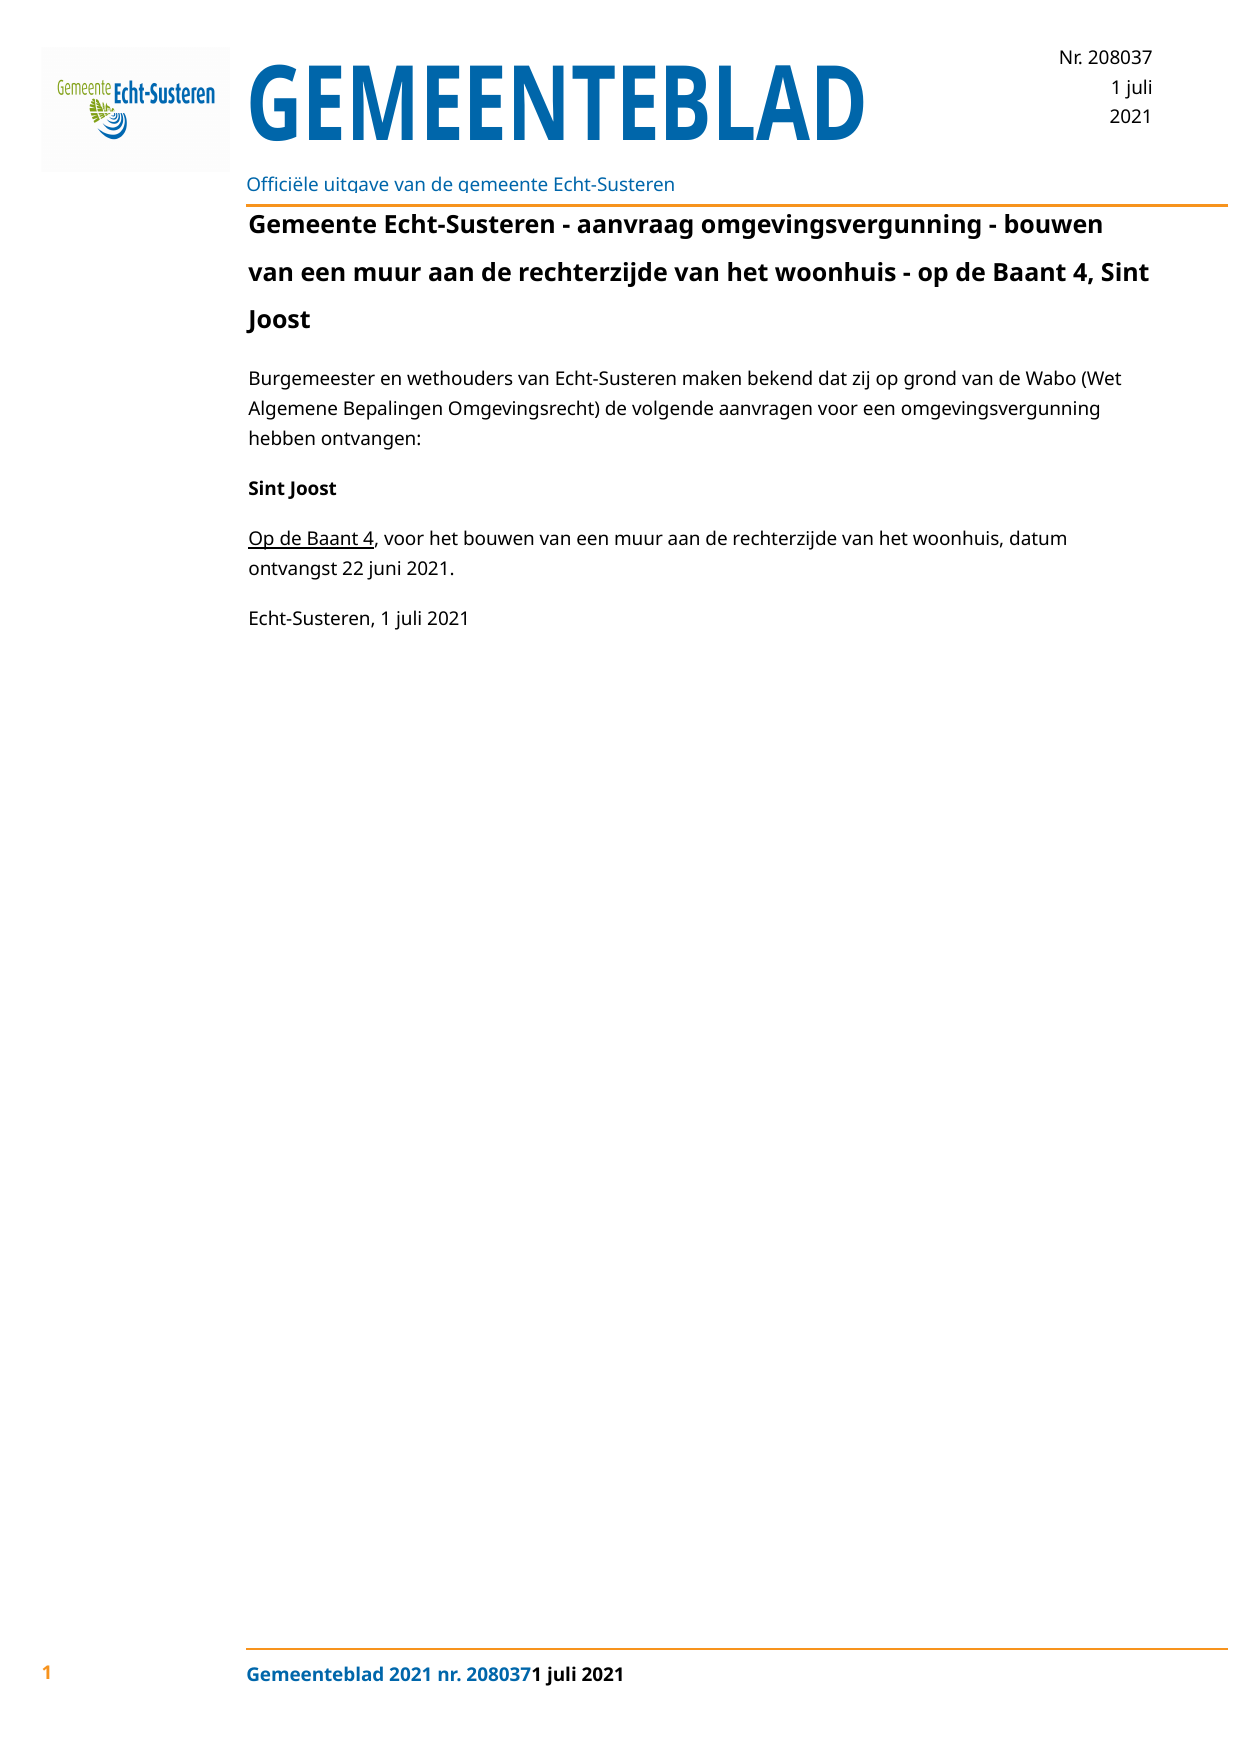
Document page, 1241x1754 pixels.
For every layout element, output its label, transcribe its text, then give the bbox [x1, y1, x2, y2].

text Burgemeester en wethouders van Echt-Susteren maken bekend dat zij op grond van de Wabo (Wet Algemene Bepalingen Omgevingsrecht) de volgende aanvragen voor een omgevingsvergunning hebben ontvangen: [248, 366, 1152, 450]
picture [41, 47, 231, 172]
text Echt-Susteren, 1 juli 2021 [248, 606, 1152, 631]
text Op de Baant 4, voor het bouwen van een muur aan de rechterzijde van het woonhuis, datum ontvangst 22 juni 2021. [248, 526, 1152, 581]
text Gemeente Echt-Susteren - aanvraag omgevingsvergunning - bouwen van een muur aan de rechterzijde van het woonhuis - op de Baant 4, Sint Joost [248, 207, 1152, 336]
text Sint Joost [248, 475, 1152, 501]
